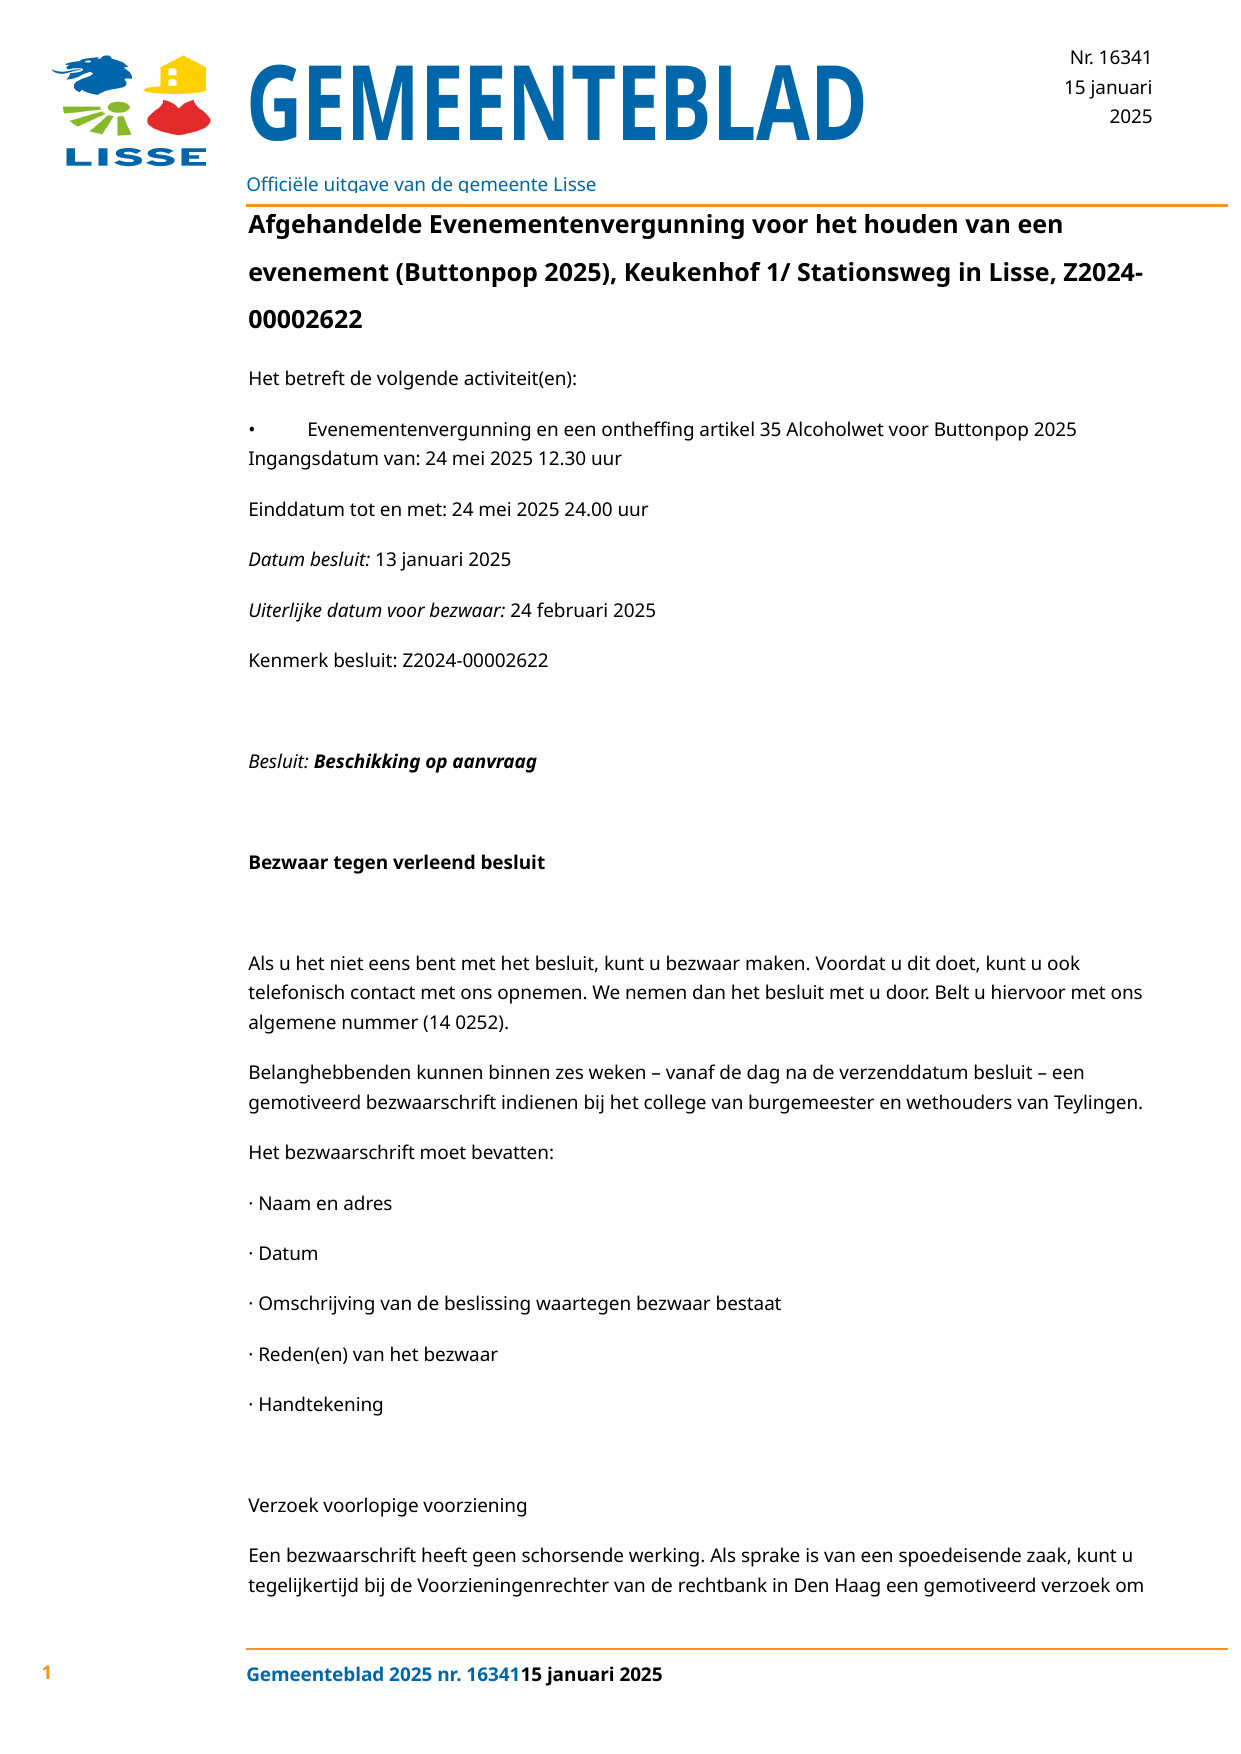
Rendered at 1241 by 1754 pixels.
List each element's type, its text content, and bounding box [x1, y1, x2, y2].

text · Omschrijving van de beslissing waartegen bezwaar bestaat [248, 1291, 1152, 1316]
text · Handtekening [248, 1391, 1152, 1417]
text Bezwaar tegen verleend besluit [248, 849, 1152, 874]
list Evenementenvergunning en een ontheffing artikel 35 Alcoholwet voor Buttonpop 2025 [248, 416, 1152, 442]
text Kenmerk besluit: Z2024-00002622 [248, 647, 1152, 673]
text Het bezwaarschrift moet bevatten: [248, 1139, 1152, 1165]
text Belanghebbenden kunnen binnen zes weken – vanaf de dag na de verzenddatum besluit – een gemotiveerd bezwaarschrift indienen bij het college van burgemeester en wethouders van Teylingen. [248, 1059, 1152, 1114]
text Een bezwaarschrift heeft geen schorsende werking. Als sprake is van een spoedeisende zaak, kunt u tegelijkertijd bij de Voorzieningenrechter van de rechtbank in Den Haag een gemotiveerd verzoek om [248, 1543, 1152, 1598]
text Datum besluit: 13 januari 2025 [248, 546, 1152, 572]
text · Naam en adres [248, 1190, 1152, 1215]
picture [41, 47, 231, 172]
text Als u het niet eens bent met het besluit, kunt u bezwaar maken. Voordat u dit doet, kunt u ook telefonisch contact met ons opnemen. We nemen dan het besluit met u door. Belt u hiervoor met ons algemene nummer (14 0252). [248, 950, 1152, 1034]
text · Reden(en) van het bezwaar [248, 1341, 1152, 1367]
text · Datum [248, 1240, 1152, 1266]
text Ingangsdatum van: 24 mei 2025 12.30 uur [248, 446, 1152, 471]
text Uiterlijke datum voor bezwaar: 24 februari 2025 [248, 597, 1152, 622]
text Besluit: Beschikking op aanvraag [248, 748, 1152, 774]
text Afgehandelde Evenementenvergunning voor het houden van een evenement (Buttonpop 2025), Keukenhof 1/ Stationsweg in Lisse, Z2024-00002622 [248, 207, 1152, 336]
text Einddatum tot en met: 24 mei 2025 24.00 uur [248, 496, 1152, 522]
text Verzoek voorlopige voorziening [248, 1492, 1152, 1518]
text Het betreft de volgende activiteit(en): [248, 366, 1152, 391]
